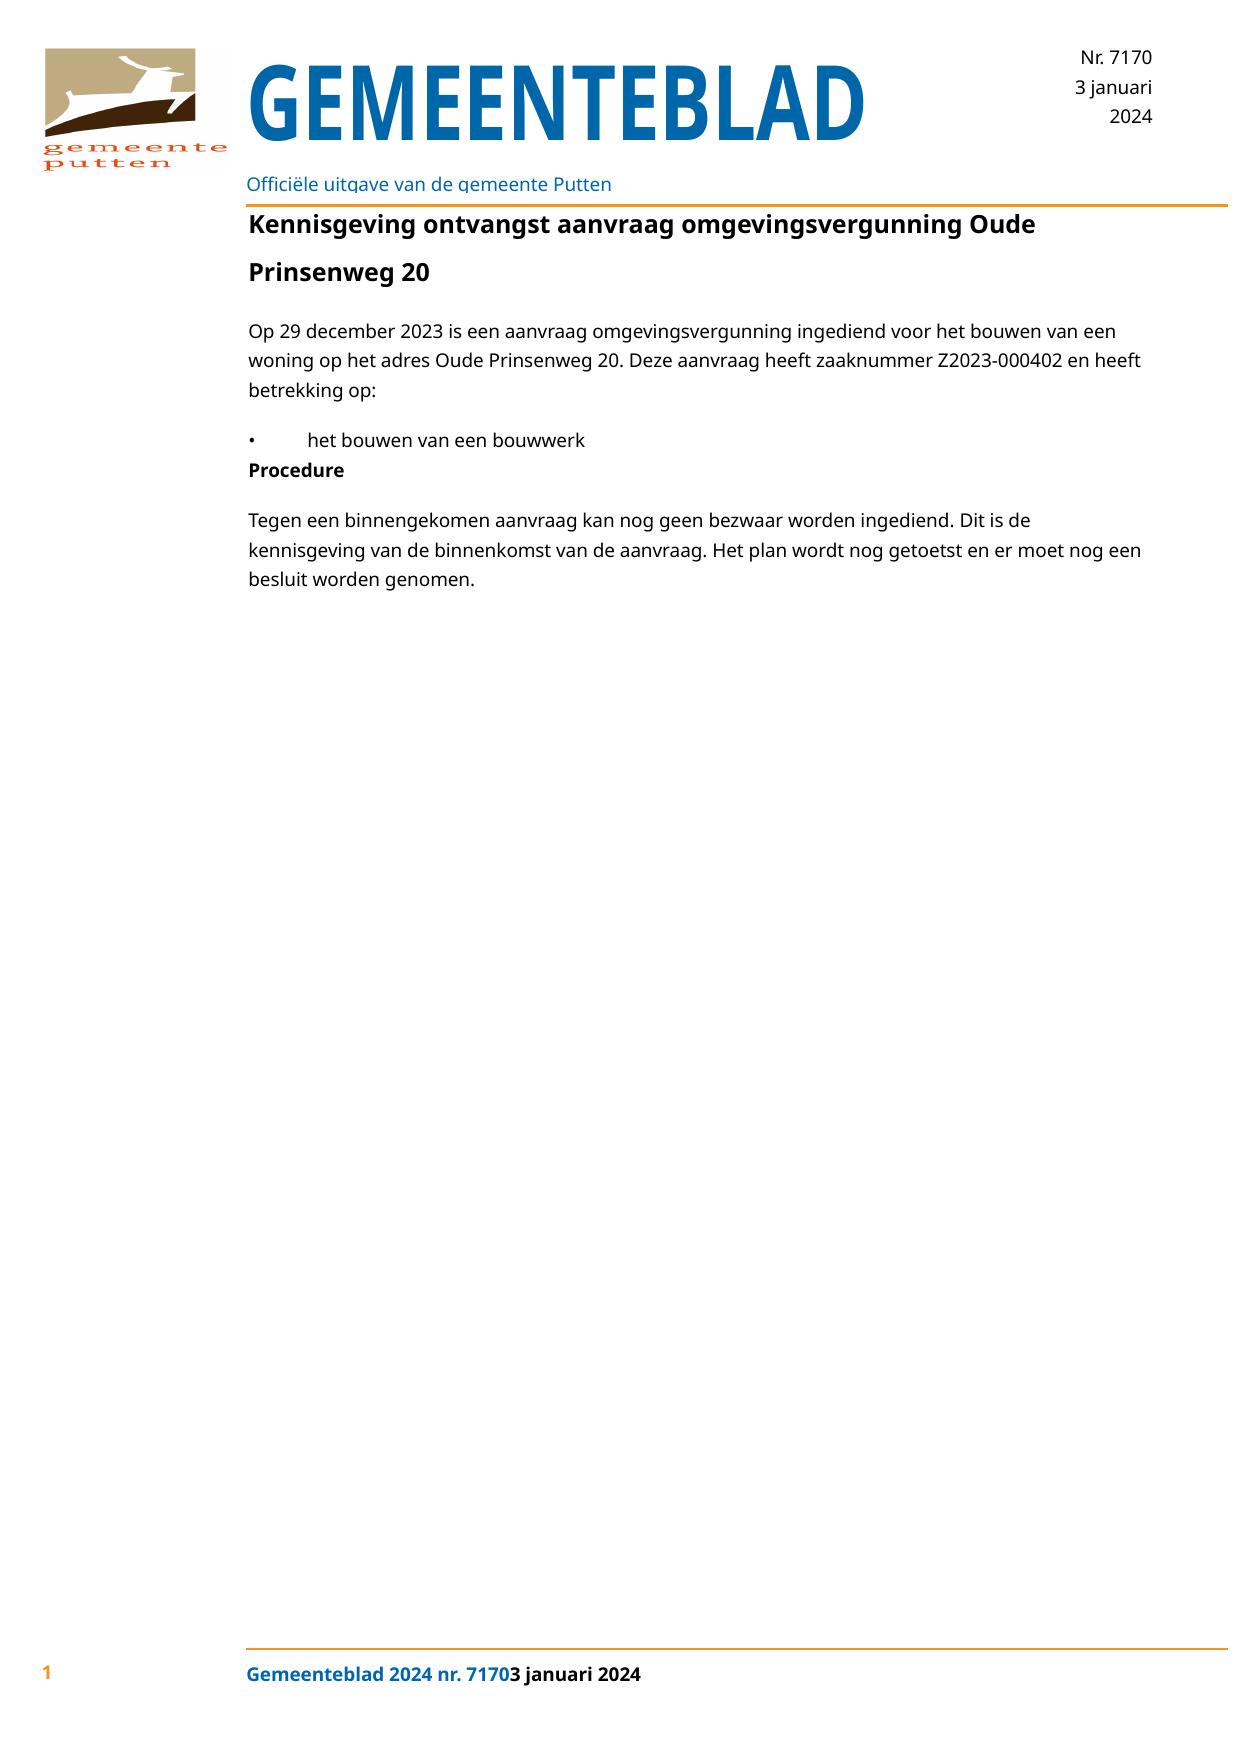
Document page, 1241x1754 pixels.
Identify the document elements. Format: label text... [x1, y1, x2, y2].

picture [41, 47, 231, 172]
list het bouwen van een bouwwerk [248, 427, 1152, 453]
text Tegen een binnengekomen aanvraag kan nog geen bezwaar worden ingediend. Dit is de kennisgeving van de binnenkomst van de aanvraag. Het plan wordt nog getoetst en er moet nog een besluit worden genomen. [248, 507, 1152, 592]
text Procedure [248, 457, 1152, 483]
text Op 29 december 2023 is een aanvraag omgevingsvergunning ingediend voor het bouwen van een woning op het adres Oude Prinsenweg 20. Deze aanvraag heeft zaaknummer Z2023-000402 en heeft betrekking op: [248, 318, 1152, 403]
text Kennisgeving ontvangst aanvraag omgevingsvergunning Oude Prinsenweg 20 [248, 207, 1152, 288]
